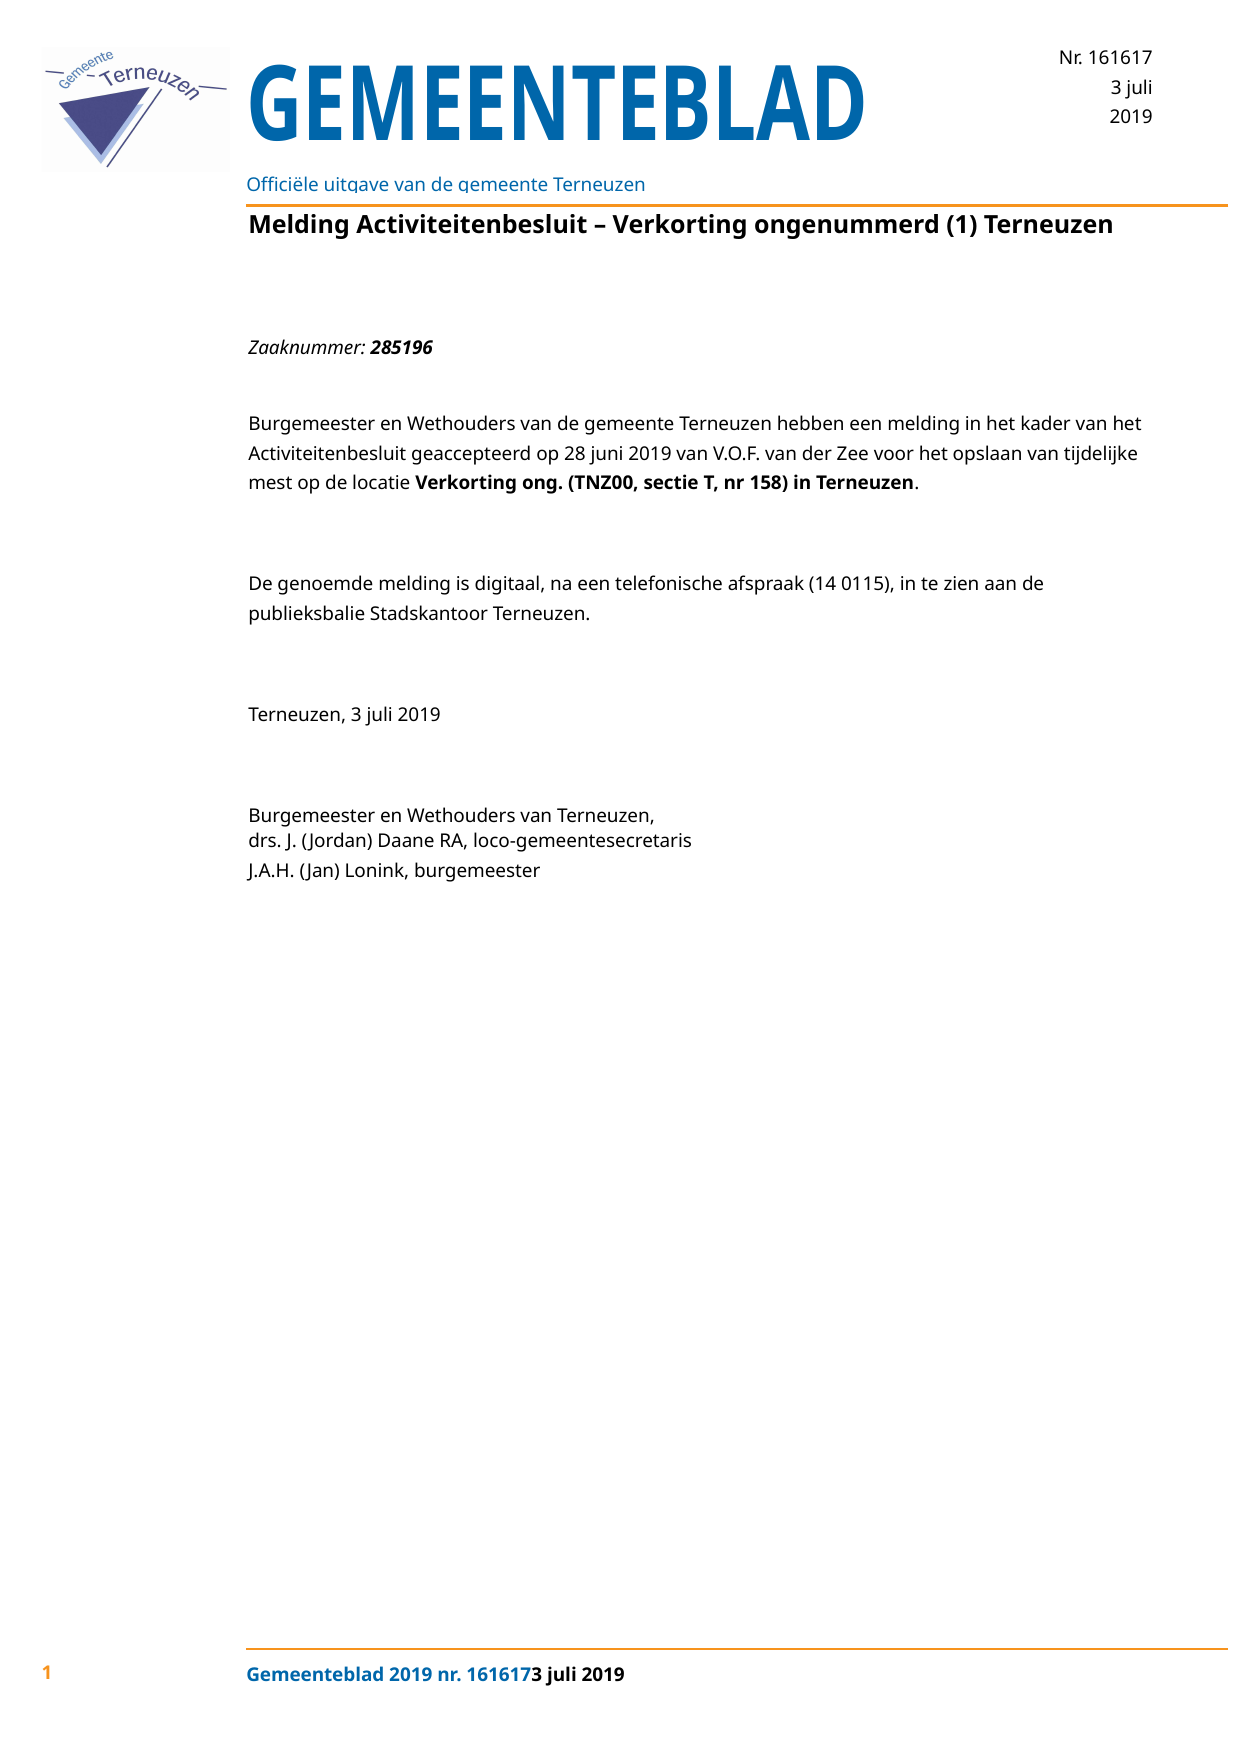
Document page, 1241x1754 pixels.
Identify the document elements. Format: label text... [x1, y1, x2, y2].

table_cell [700, 909, 1152, 934]
table_cell drs. J. (Jordan) Daane RA, loco-gemeentesecretaris J.A.H. (Jan) Lonink, burgemeester [248, 828, 700, 883]
table_cell [700, 828, 1152, 883]
text De genoemde melding is digitaal, na een telefonische afspraak (14 0115), in te zien aan de publieksbalie Stadskantoor Terneuzen. [248, 570, 1152, 626]
picture [41, 47, 231, 172]
table_cell [248, 909, 700, 934]
text Zaaknummer: 285196 [248, 334, 1152, 360]
text Terneuzen, 3 juli 2019 [248, 701, 1152, 727]
text Melding Activiteitenbesluit – Verkorting ongenummerd (1) Terneuzen [248, 207, 1152, 241]
table_cell [248, 883, 1152, 908]
text Burgemeester en Wethouders van de gemeente Terneuzen hebben een melding in het kader van het Activiteitenbesluit geaccepteerd op 28 juni 2019 van V.O.F. van der Zee voor het opslaan van tijdelijke mest op de locatie Verkorting ong. (TNZ00, sectie T, nr 158) in Terneuzen. [248, 410, 1152, 495]
table_header Burgemeester en Wethouders van Terneuzen, [248, 802, 1152, 827]
